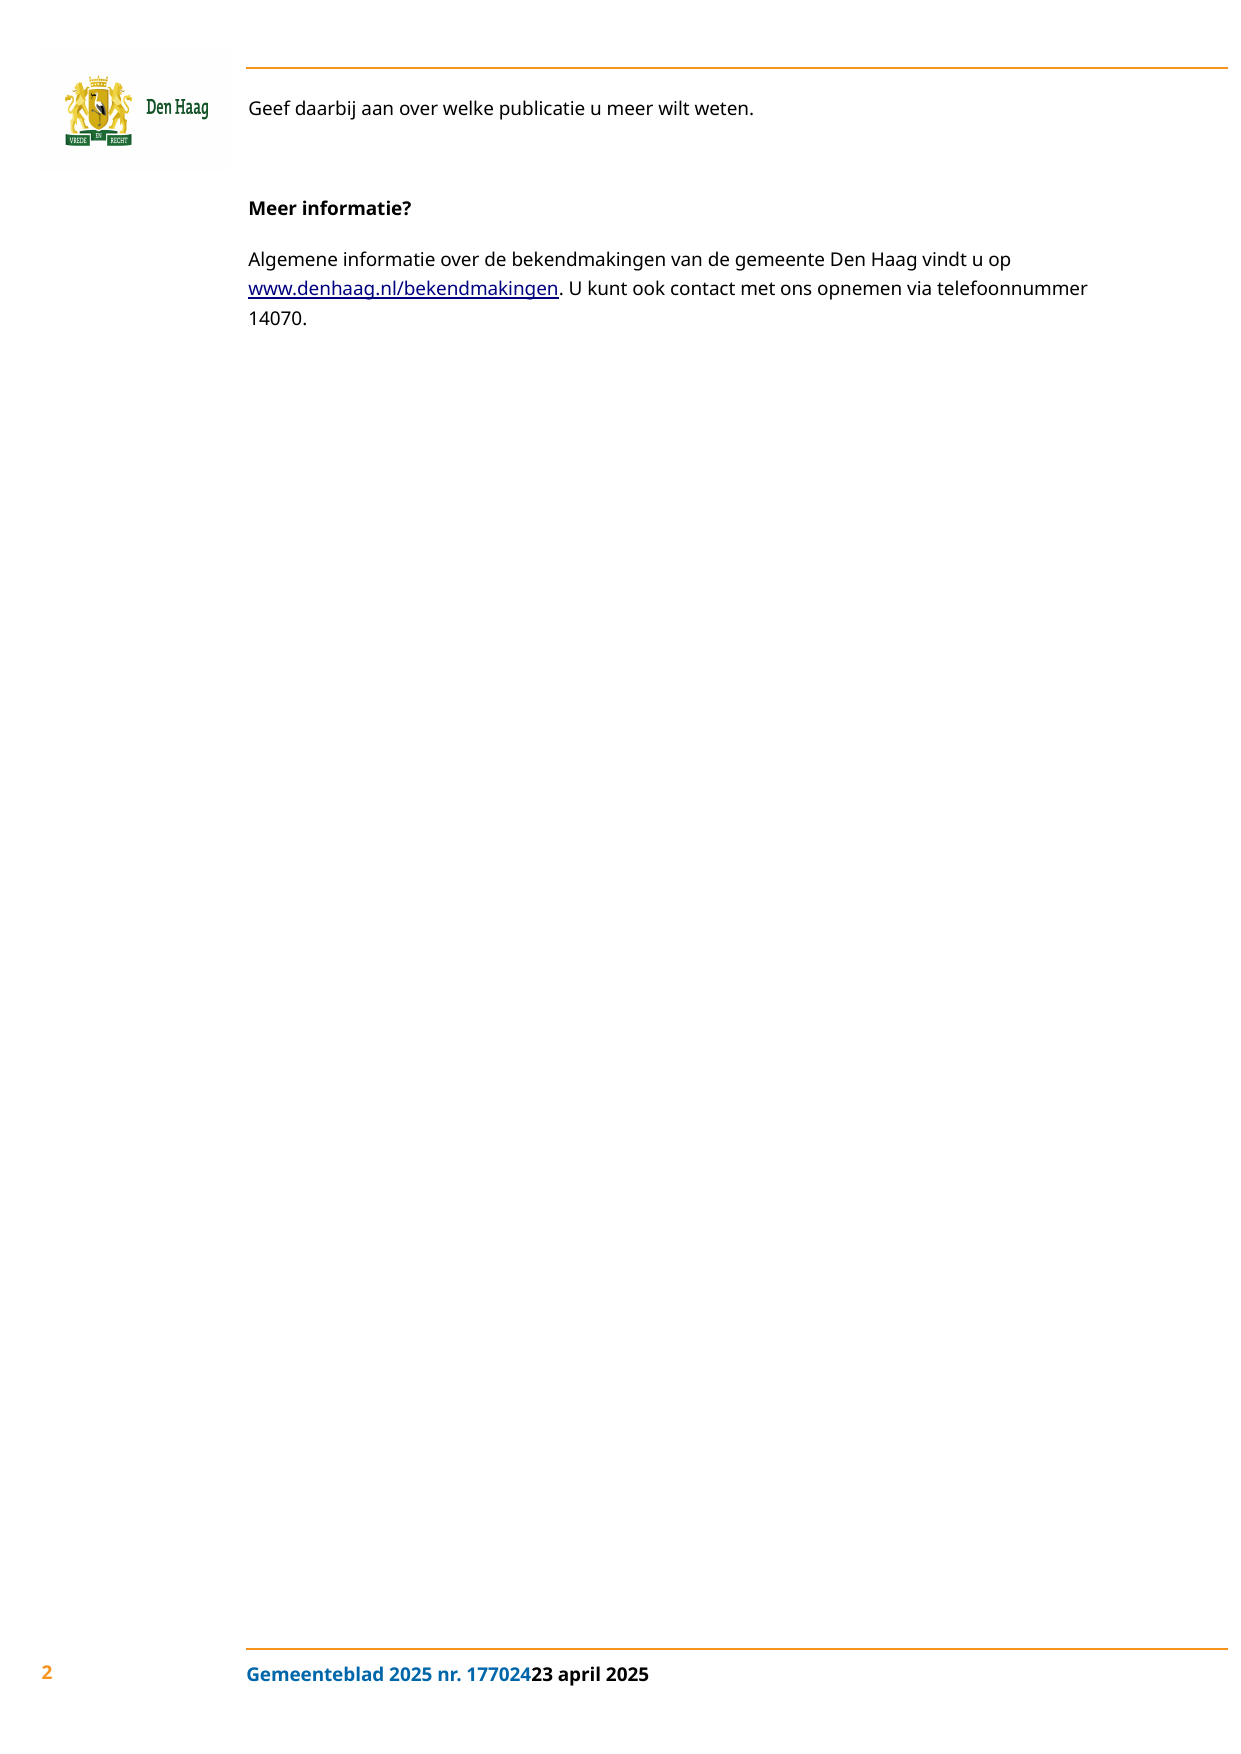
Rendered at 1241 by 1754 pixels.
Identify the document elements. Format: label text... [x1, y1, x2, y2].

picture [41, 47, 231, 172]
text Geef daarbij aan over welke publicatie u meer wilt weten. [248, 95, 1152, 121]
text Meer informatie? [248, 196, 1152, 221]
text Algemene informatie over de bekendmakingen van de gemeente Den Haag vindt u op www.denhaag.nl/bekendmakingen. U kunt ook contact met ons opnemen via telefoonnummer 14070. [248, 246, 1152, 331]
